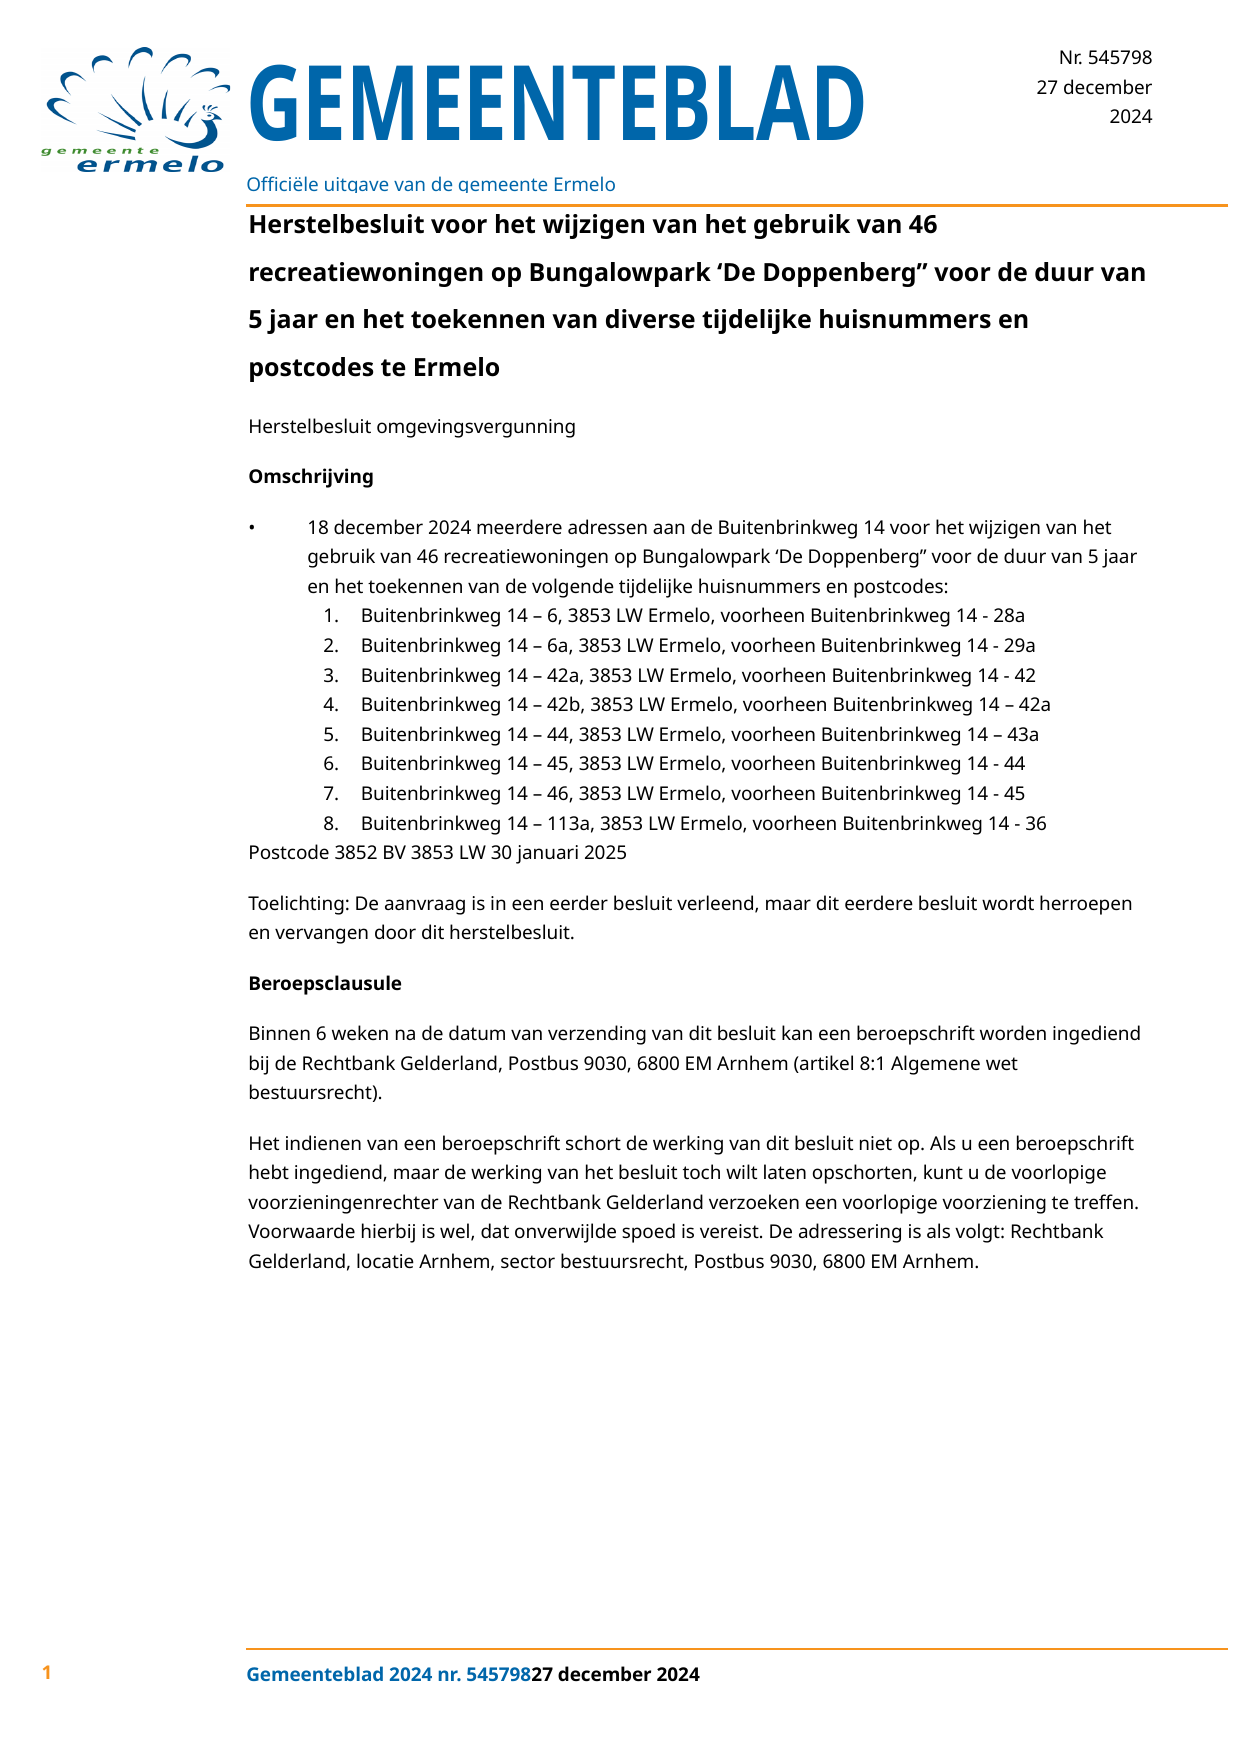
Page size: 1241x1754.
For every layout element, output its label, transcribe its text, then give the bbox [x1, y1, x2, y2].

text Het indienen van een beroepschrift schort de werking van dit besluit niet op. Als u een beroepschrift hebt ingediend, maar de werking van het besluit toch wilt laten opschorten, kunt u de voorlopige voorzieningenrechter van de Rechtbank Gelderland verzoeken een voorlopige voorziening te treffen. Voorwaarde hierbij is wel, dat onverwijlde spoed is vereist. De adressering is als volgt: Rechtbank Gelderland, locatie Arnhem, sector bestuursrecht, Postbus 9030, 6800 EM Arnhem. [248, 1130, 1152, 1274]
text Binnen 6 weken na de datum van verzending van dit besluit kan een beroepschrift worden ingediend bij de Rechtbank Gelderland, Postbus 9030, 6800 EM Arnhem (artikel 8:1 Algemene wet bestuursrecht). [248, 1020, 1152, 1105]
list Buitenbrinkweg 14 – 45, 3853 LW Ermelo, voorheen Buitenbrinkweg 14 - 44 [323, 751, 1152, 776]
list Buitenbrinkweg 14 – 44, 3853 LW Ermelo, voorheen Buitenbrinkweg 14 – 43a [323, 721, 1152, 747]
picture [41, 47, 231, 172]
list Buitenbrinkweg 14 – 6a, 3853 LW Ermelo, voorheen Buitenbrinkweg 14 - 29a [323, 632, 1152, 658]
list Buitenbrinkweg 14 – 6, 3853 LW Ermelo, voorheen Buitenbrinkweg 14 - 28a [323, 603, 1152, 628]
text Toelichting: De aanvraag is in een eerder besluit verleend, maar dit eerdere besluit wordt herroepen en vervangen door dit herstelbesluit. [248, 890, 1152, 945]
list Buitenbrinkweg 14 – 42a, 3853 LW Ermelo, voorheen Buitenbrinkweg 14 - 42 [323, 662, 1152, 688]
text Beroepsclausule [248, 970, 1152, 996]
text Herstelbesluit omgevingsvergunning [248, 413, 1152, 439]
text Herstelbesluit voor het wijzigen van het gebruik van 46 recreatiewoningen op Bungalowpark ‘De Doppenberg” voor de duur van 5 jaar en het toekennen van diverse tijdelijke huisnummers en postcodes te Ermelo [248, 207, 1152, 384]
list 18 december 2024 meerdere adressen aan de Buitenbrinkweg 14 voor het wijzigen van het gebruik van 46 recreatiewoningen op Bungalowpark ‘De Doppenberg” voor de duur van 5 jaar en het toekennen van de volgende tijdelijke huisnummers en postcodes: [248, 514, 1152, 599]
list Buitenbrinkweg 14 – 46, 3853 LW Ermelo, voorheen Buitenbrinkweg 14 - 45 [323, 780, 1152, 806]
text Omschrijving [248, 463, 1152, 489]
list Buitenbrinkweg 14 – 113a, 3853 LW Ermelo, voorheen Buitenbrinkweg 14 - 36 [323, 810, 1152, 836]
text Postcode 3852 BV 3853 LW 30 januari 2025 [248, 839, 1152, 865]
list Buitenbrinkweg 14 – 42b, 3853 LW Ermelo, voorheen Buitenbrinkweg 14 – 42a [323, 691, 1152, 717]
